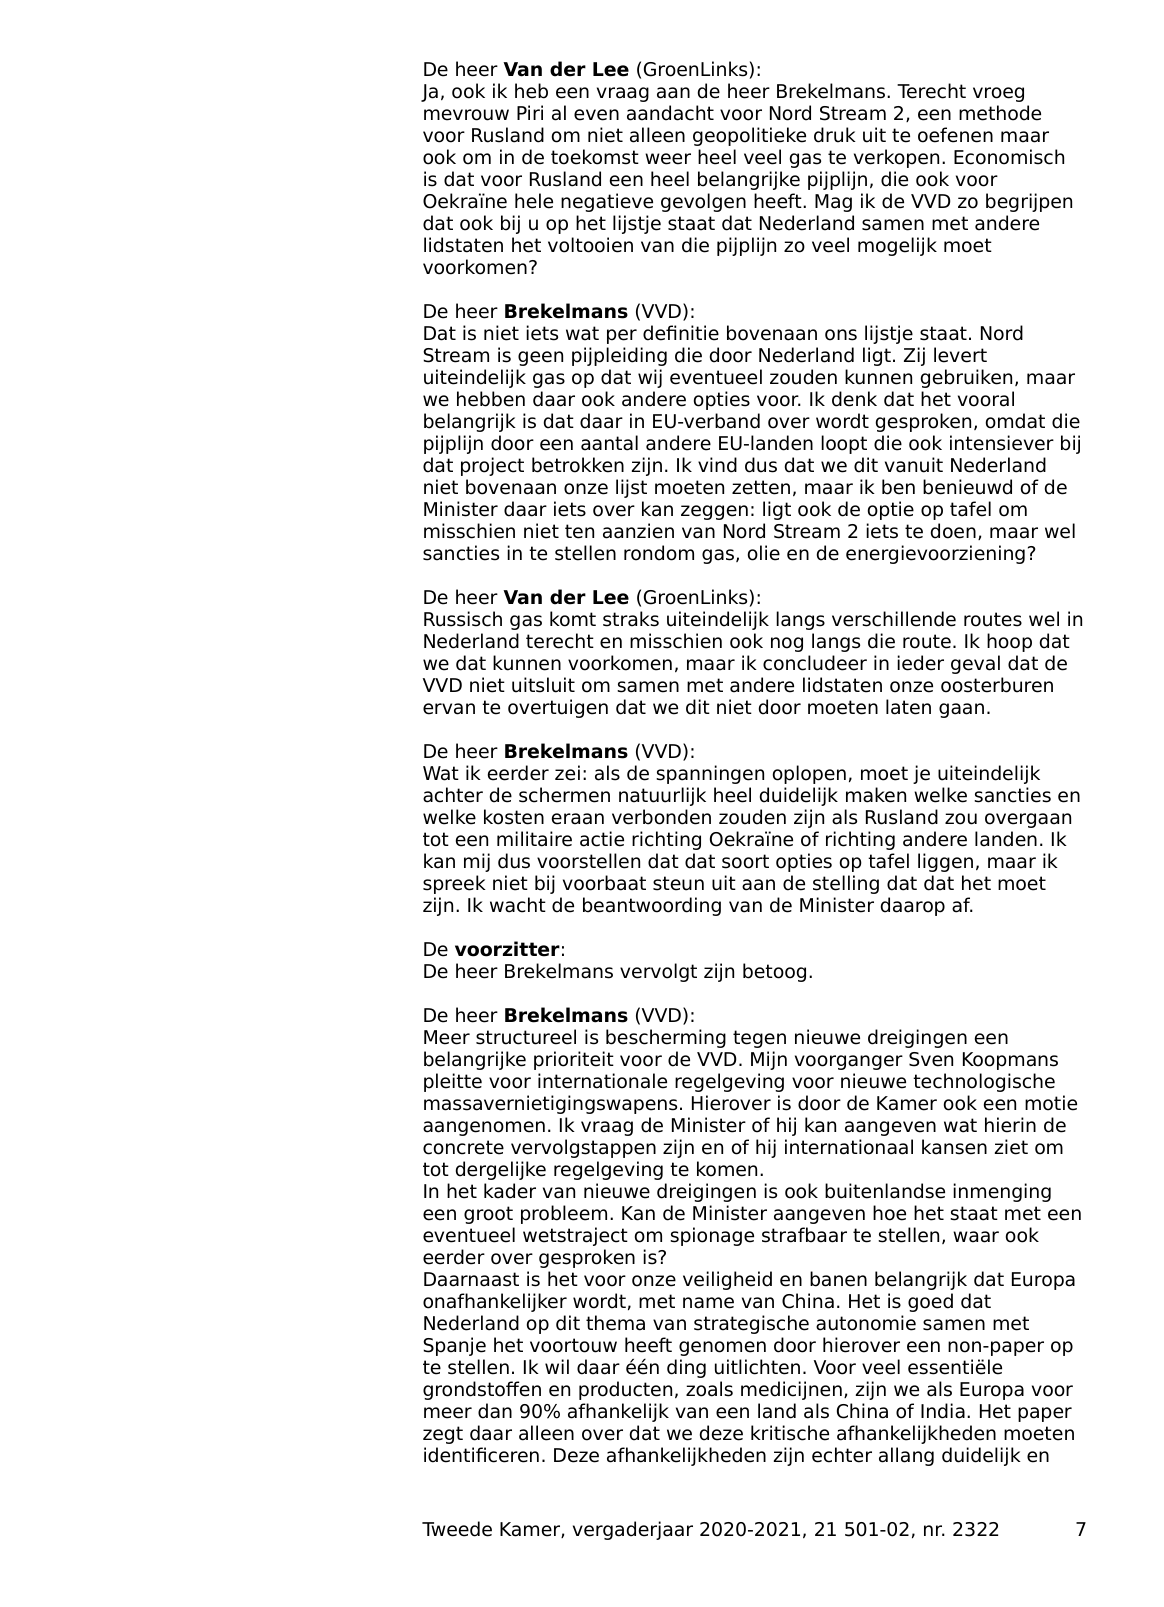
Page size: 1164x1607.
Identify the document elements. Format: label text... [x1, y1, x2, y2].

text Ja, ook ik heb een vraag aan de heer Brekelmans. Terecht vroeg mevrouw Piri al even aandacht voor Nord Stream 2, een methode voor Rusland om niet alleen geopolitieke druk uit te oefenen maar ook om in de toekomst weer heel veel gas te verkopen. Economisch is dat voor Rusland een heel belangrijke pijplijn, die ook voor Oekraïne hele negatieve gevolgen heeft. Mag ik de VVD zo begrijpen dat ook bij u op het lijstje staat dat Nederland samen met andere lidstaten het voltooien van die pijplijn zo veel mogelijk moet voorkomen? [422, 81, 1087, 279]
text Dat is niet iets wat per definitie bovenaan ons lijstje staat. Nord Stream is geen pijpleiding die door Nederland ligt. Zij levert uiteindelijk gas op dat wij eventueel zouden kunnen gebruiken, maar we hebben daar ook andere opties voor. Ik denk dat het vooral belangrijk is dat daar in EU-verband over wordt gesproken, omdat die pijplijn door een aantal andere EU-landen loopt die ook intensiever bij dat project betrokken zijn. Ik vind dus dat we dit vanuit Nederland niet bovenaan onze lijst moeten zetten, maar ik ben benieuwd of de Minister daar iets over kan zeggen: ligt ook de optie op tafel om misschien niet ten aanzien van Nord Stream 2 iets te doen, maar wel sancties in te stellen rondom gas, olie en de energievoorziening? [422, 323, 1087, 565]
text De heer Brekelmans (VVD): [422, 1005, 1087, 1027]
text De heer Van der Lee (GroenLinks): [422, 587, 1087, 609]
text Meer structureel is bescherming tegen nieuwe dreigingen een belangrijke prioriteit voor de VVD. Mijn voorganger Sven Koopmans pleitte voor internationale regelgeving voor nieuwe technologische massavernietigingswapens. Hierover is door de Kamer ook een motie aangenomen. Ik vraag de Minister of hij kan aangeven wat hierin de concrete vervolgstappen zijn en of hij internationaal kansen ziet om tot dergelijke regelgeving te komen. [422, 1027, 1087, 1181]
text De voorzitter: [422, 939, 1087, 961]
text Daarnaast is het voor onze veiligheid en banen belangrijk dat Europa onafhankelijker wordt, met name van China. Het is goed dat Nederland op dit thema van strategische autonomie samen met Spanje het voortouw heeft genomen door hierover een non-paper op te stellen. Ik wil daar één ding uitlichten. Voor veel essentiële grondstoffen en producten, zoals medicijnen, zijn we als Europa voor meer dan 90% afhankelijk van een land als China of India. Het paper zegt daar alleen over dat we deze kritische afhankelijkheden moeten identificeren. Deze afhankelijkheden zijn echter allang duidelijk en [422, 1269, 1087, 1467]
text Wat ik eerder zei: als de spanningen oplopen, moet je uiteindelijk achter de schermen natuurlijk heel duidelijk maken welke sancties en welke kosten eraan verbonden zouden zijn als Rusland zou overgaan tot een militaire actie richting Oekraïne of richting andere landen. Ik kan mij dus voorstellen dat dat soort opties op tafel liggen, maar ik spreek niet bij voorbaat steun uit aan de stelling dat dat het moet zijn. Ik wacht de beantwoording van de Minister daarop af. [422, 763, 1087, 917]
text Russisch gas komt straks uiteindelijk langs verschillende routes wel in Nederland terecht en misschien ook nog langs die route. Ik hoop dat we dat kunnen voorkomen, maar ik concludeer in ieder geval dat de VVD niet uitsluit om samen met andere lidstaten onze oosterburen ervan te overtuigen dat we dit niet door moeten laten gaan. [422, 609, 1087, 719]
text De heer Brekelmans (VVD): [422, 301, 1087, 323]
text De heer Brekelmans (VVD): [422, 741, 1087, 763]
text De heer Brekelmans vervolgt zijn betoog. [422, 961, 1087, 983]
text In het kader van nieuwe dreigingen is ook buitenlandse inmenging een groot probleem. Kan de Minister aangeven hoe het staat met een eventueel wetstraject om spionage strafbaar te stellen, waar ook eerder over gesproken is? [422, 1181, 1087, 1269]
text De heer Van der Lee (GroenLinks): [422, 59, 1087, 81]
